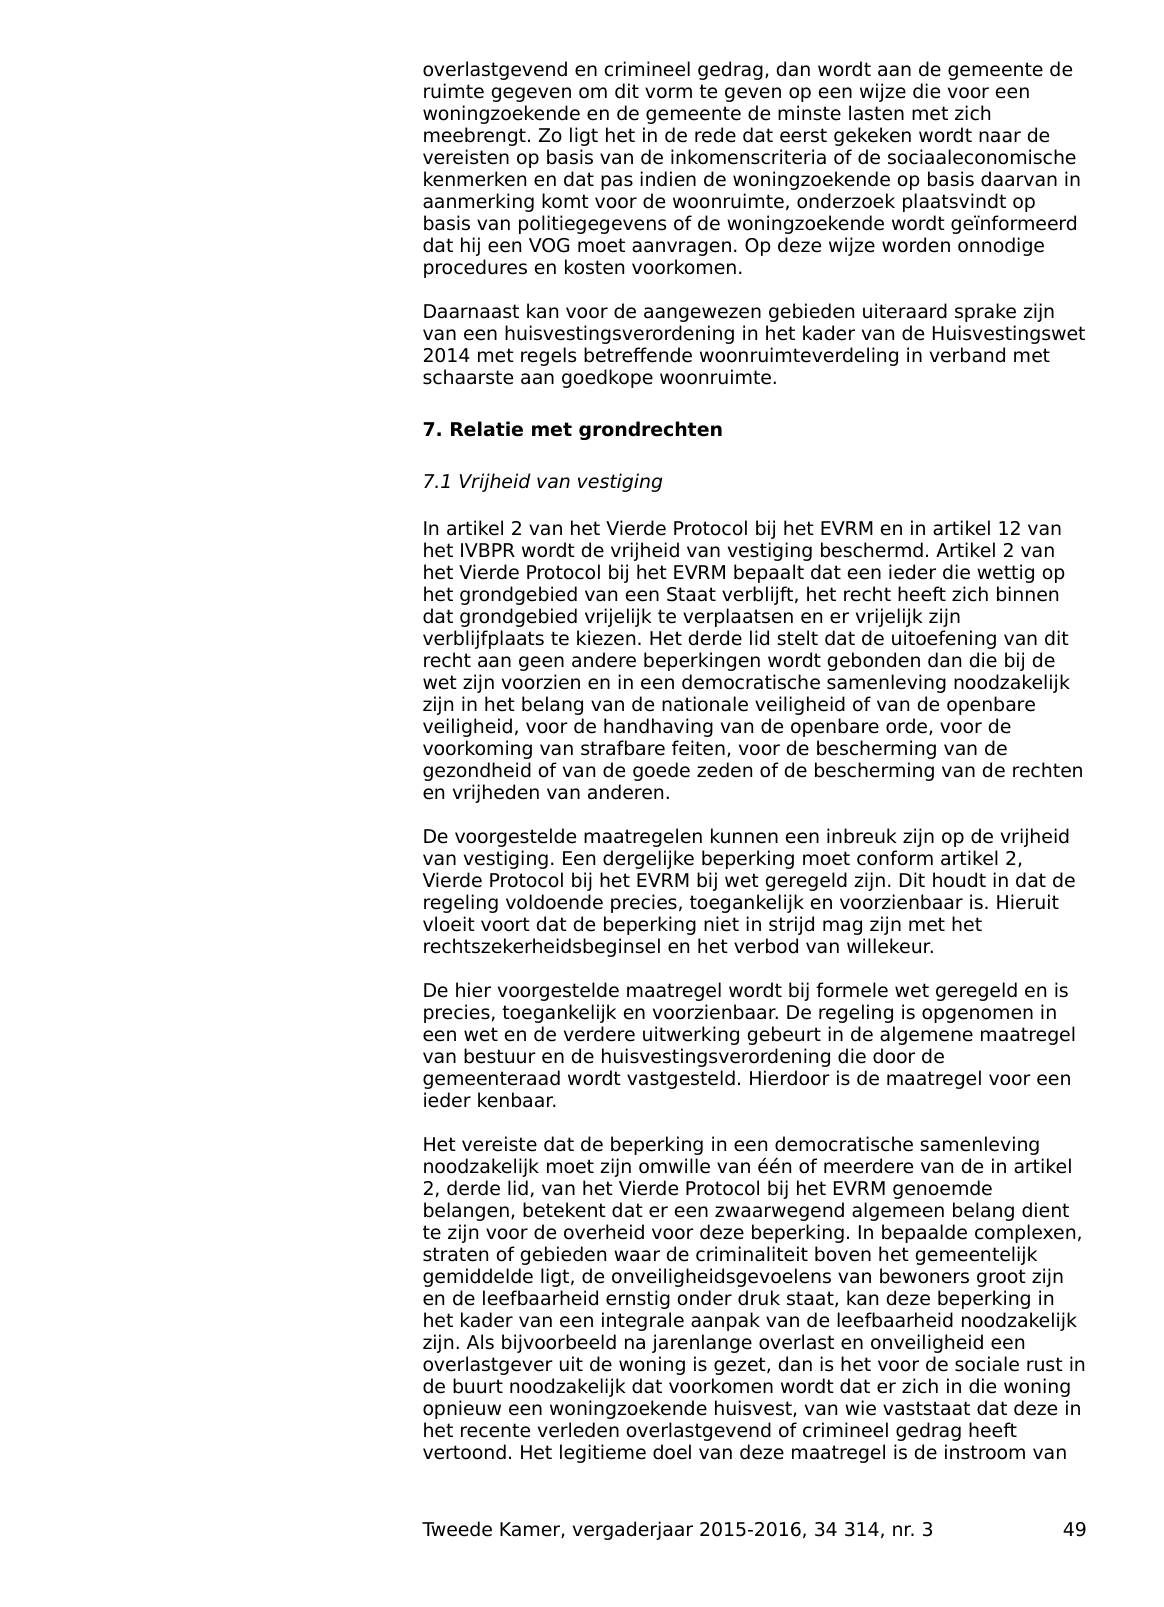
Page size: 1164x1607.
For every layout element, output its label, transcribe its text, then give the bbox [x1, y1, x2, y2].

text In artikel 2 van het Vierde Protocol bij het EVRM en in artikel 12 van het IVBPR wordt de vrijheid van vestiging beschermd. Artikel 2 van het Vierde Protocol bij het EVRM bepaalt dat een ieder die wettig op het grondgebied van een Staat verblijft, het recht heeft zich binnen dat grondgebied vrijelijk te verplaatsen en er vrijelijk zijn verblijfplaats te kiezen. Het derde lid stelt dat de uitoefening van dit recht aan geen andere beperkingen wordt gebonden dan die bij de wet zijn voorzien en in een democratische samenleving noodzakelijk zijn in het belang van de nationale veiligheid of van de openbare veiligheid, voor de handhaving van de openbare orde, voor de voorkoming van strafbare feiten, voor de bescherming van de gezondheid of van de goede zeden of de bescherming van de rechten en vrijheden van anderen. [422, 518, 1087, 804]
subtitle 7.1 Vrijheid van vestiging [422, 471, 1087, 493]
subtitle 7. Relatie met grondrechten [422, 419, 1087, 441]
text De hier voorgestelde maatregel wordt bij formele wet geregeld en is precies, toegankelijk en voorzienbaar. De regeling is opgenomen in een wet en de verdere uitwerking gebeurt in de algemene maatregel van bestuur en de huisvestingsverordening die door de gemeenteraad wordt vastgesteld. Hierdoor is de maatregel voor een ieder kenbaar. [422, 980, 1087, 1112]
text Het vereiste dat de beperking in een democratische samenleving noodzakelijk moet zijn omwille van één of meerdere van de in artikel 2, derde lid, van het Vierde Protocol bij het EVRM genoemde belangen, betekent dat er een zwaarwegend algemeen belang dient te zijn voor de overheid voor deze beperking. In bepaalde complexen, straten of gebieden waar de criminaliteit boven het gemeentelijk gemiddelde ligt, de onveiligheidsgevoelens van bewoners groot zijn en de leefbaarheid ernstig onder druk staat, kan deze beperking in het kader van een integrale aanpak van de leefbaarheid noodzakelijk zijn. Als bijvoorbeeld na jarenlange overlast en onveiligheid een overlastgever uit de woning is gezet, dan is het voor de sociale rust in de buurt noodzakelijk dat voorkomen wordt dat er zich in die woning opnieuw een woningzoekende huisvest, van wie vaststaat dat deze in het recente verleden overlastgevend of crimineel gedrag heeft vertoond. Het legitieme doel van deze maatregel is de instroom van [422, 1134, 1087, 1464]
text De voorgestelde maatregelen kunnen een inbreuk zijn op de vrijheid van vestiging. Een dergelijke beperking moet conform artikel 2, Vierde Protocol bij het EVRM bij wet geregeld zijn. Dit houdt in dat de regeling voldoende precies, toegankelijk en voorzienbaar is. Hieruit vloeit voort dat de beperking niet in strijd mag zijn met het rechtszekerheidsbeginsel en het verbod van willekeur. [422, 826, 1087, 958]
text overlastgevend en crimineel gedrag, dan wordt aan de gemeente de ruimte gegeven om dit vorm te geven op een wijze die voor een woningzoekende en de gemeente de minste lasten met zich meebrengt. Zo ligt het in de rede dat eerst gekeken wordt naar de vereisten op basis van de inkomenscriteria of de sociaaleconomische kenmerken en dat pas indien de woningzoekende op basis daarvan in aanmerking komt voor de woonruimte, onderzoek plaatsvindt op basis van politiegegevens of de woningzoekende wordt geïnformeerd dat hij een VOG moet aanvragen. Op deze wijze worden onnodige procedures en kosten voorkomen. [422, 59, 1087, 279]
text Daarnaast kan voor de aangewezen gebieden uiteraard sprake zijn van een huisvestingsverordening in het kader van de Huisvestingswet 2014 met regels betreffende woonruimteverdeling in verband met schaarste aan goedkope woonruimte. [422, 301, 1087, 389]
